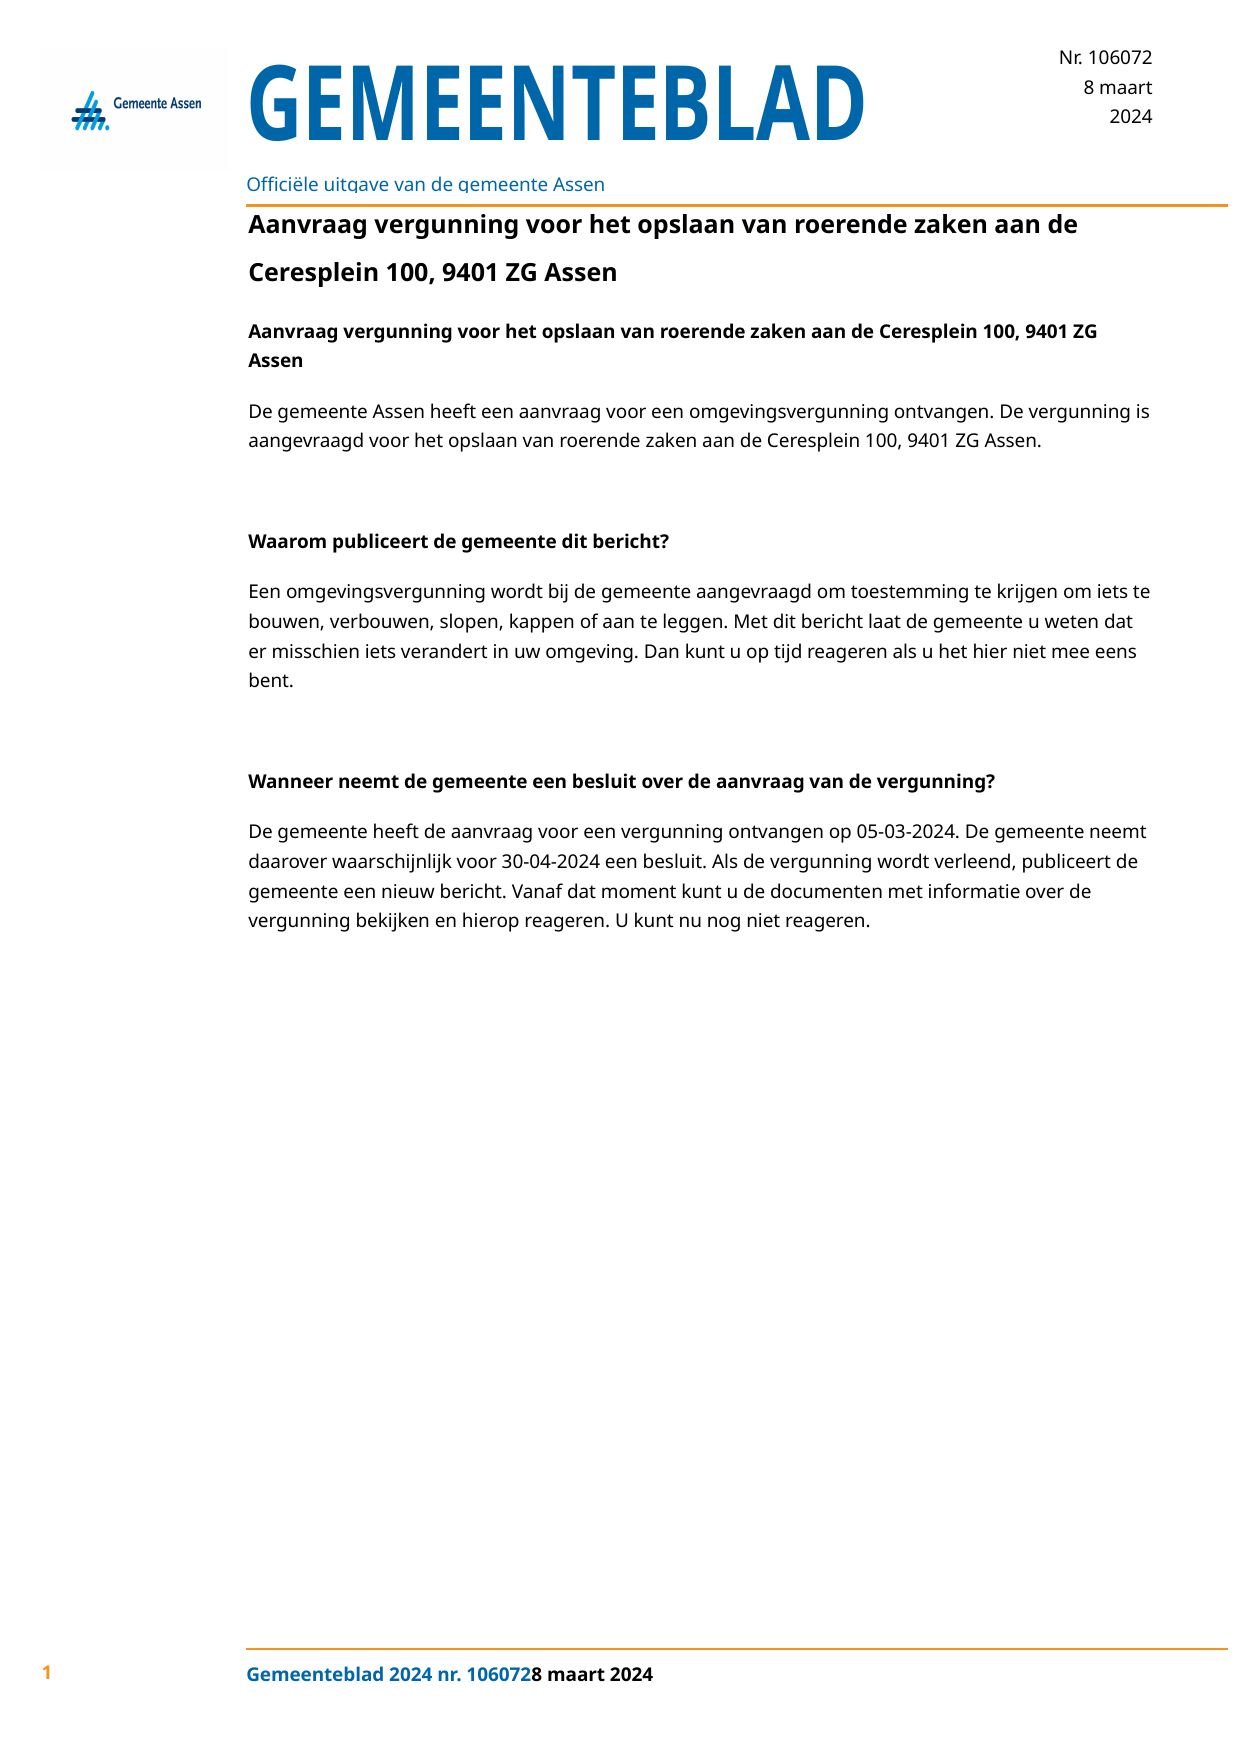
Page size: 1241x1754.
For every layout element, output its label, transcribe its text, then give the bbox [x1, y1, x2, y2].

text Wanneer neemt de gemeente een besluit over de aanvraag van de vergunning? [248, 768, 1152, 794]
text De gemeente heeft de aanvraag voor een vergunning ontvangen op 05-03-2024. De gemeente neemt daarover waarschijnlijk voor 30-04-2024 een besluit. Als de vergunning wordt verleend, publiceert de gemeente een nieuw bericht. Vanaf dat moment kunt u de documenten met informatie over de vergunning bekijken en hierop reageren. U kunt nu nog niet reageren. [248, 819, 1152, 933]
text Aanvraag vergunning voor het opslaan van roerende zaken aan de Ceresplein 100, 9401 ZG Assen [248, 207, 1152, 288]
text Een omgevingsvergunning wordt bij de gemeente aangevraagd om toestemming te krijgen om iets te bouwen, verbouwen, slopen, kappen of aan te leggen. Met dit bericht laat de gemeente u weten dat er misschien iets verandert in uw omgeving. Dan kunt u op tijd reageren als u het hier niet mee eens bent. [248, 579, 1152, 693]
text Aanvraag vergunning voor het opslaan van roerende zaken aan de Ceresplein 100, 9401 ZG Assen [248, 318, 1152, 373]
picture [41, 47, 231, 172]
text Waarom publiceert de gemeente dit bericht? [248, 528, 1152, 554]
text De gemeente Assen heeft een aanvraag voor een omgevingsvergunning ontvangen. De vergunning is aangevraagd voor het opslaan van roerende zaken aan de Ceresplein 100, 9401 ZG Assen. [248, 398, 1152, 453]
